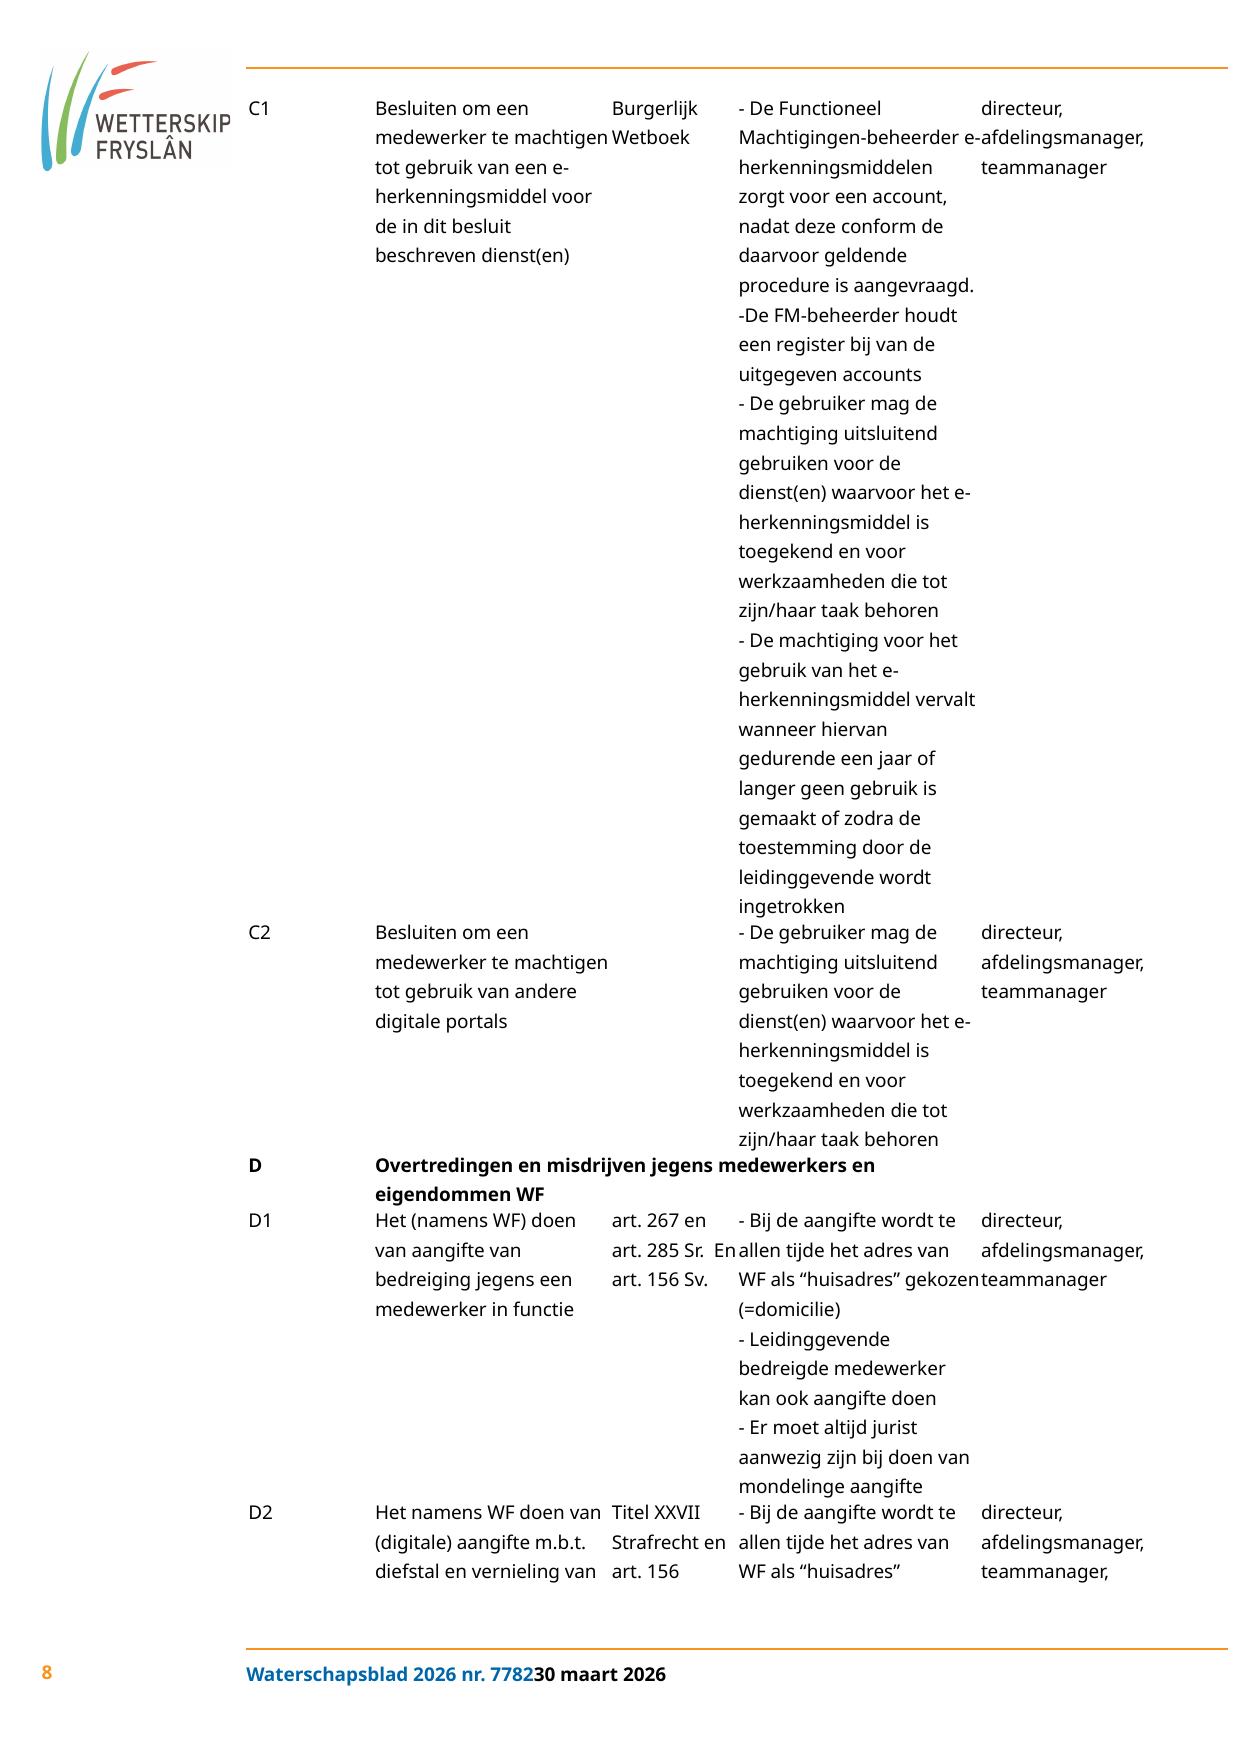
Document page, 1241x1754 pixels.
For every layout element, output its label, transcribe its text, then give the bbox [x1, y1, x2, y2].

table_cell Het namens WF doen van (digitale) aangifte m.b.t. diefstal en vernieling van [375, 1499, 612, 1584]
table_cell C1 [248, 95, 375, 919]
table_cell art. 267 en art. 285 Sr. En art. 156 Sv. [612, 1208, 738, 1499]
picture [41, 47, 231, 172]
table_cell directeur, afdelingsmanager, teammanager [981, 1208, 1152, 1499]
table_cell directeur, afdelingsmanager, teammanager [981, 919, 1152, 1152]
table_cell C2 [248, 919, 375, 1152]
table_cell D1 [248, 1208, 375, 1499]
table_cell Het (namens WF) doen van aangifte van bedreiging jegens een medewerker in functie [375, 1208, 612, 1499]
table_cell [981, 1152, 1152, 1207]
table_cell D2 [248, 1499, 375, 1584]
table_cell Overtredingen en misdrijven jegens medewerkers en eigendommen WF [375, 1152, 981, 1207]
table_cell directeur, afdelingsmanager, teammanager, [981, 1499, 1152, 1584]
table_cell Titel XXVII Strafrecht en art. 156 [612, 1499, 738, 1584]
table_cell - De Functioneel Machtigingen-beheerder e-herkenningsmiddelen zorgt voor een account, nadat deze conform de daarvoor geldende procedure is aangevraagd. -De FM-beheerder houdt een register bij van de uitgegeven accounts - De gebruiker mag de machtiging uitsluitend gebruiken voor de dienst(en) waarvoor het e-herkenningsmiddel is toegekend en voor werkzaamheden die tot zijn/haar taak behoren - De machtiging voor het gebruik van het e-herkenningsmiddel vervalt wanneer hiervan gedurende een jaar of langer geen gebruik is gemaakt of zodra de toestemming door de leidinggevende wordt ingetrokken [738, 95, 981, 919]
table_cell - De gebruiker mag de machtiging uitsluitend gebruiken voor de dienst(en) waarvoor het e-herkenningsmiddel is toegekend en voor werkzaamheden die tot zijn/haar taak behoren [738, 919, 981, 1152]
table_cell Besluiten om een medewerker te machtigen tot gebruik van andere digitale portals [375, 919, 612, 1152]
table_cell Besluiten om een medewerker te machtigen tot gebruik van een e-herkenningsmiddel voor de in dit besluit beschreven dienst(en) [375, 95, 612, 919]
table_cell D [248, 1152, 375, 1207]
table_cell Burgerlijk Wetboek [612, 95, 738, 919]
table_cell [612, 919, 738, 1152]
table_cell - Bij de aangifte wordt te allen tijde het adres van WF als “huisadres” [738, 1499, 981, 1584]
table_cell - Bij de aangifte wordt te allen tijde het adres van WF als “huisadres” gekozen (=domicilie) - Leidinggevende bedreigde medewerker kan ook aangifte doen - Er moet altijd jurist aanwezig zijn bij doen van mondelinge aangifte [738, 1208, 981, 1499]
table_cell directeur, afdelingsmanager, teammanager [981, 95, 1152, 919]
